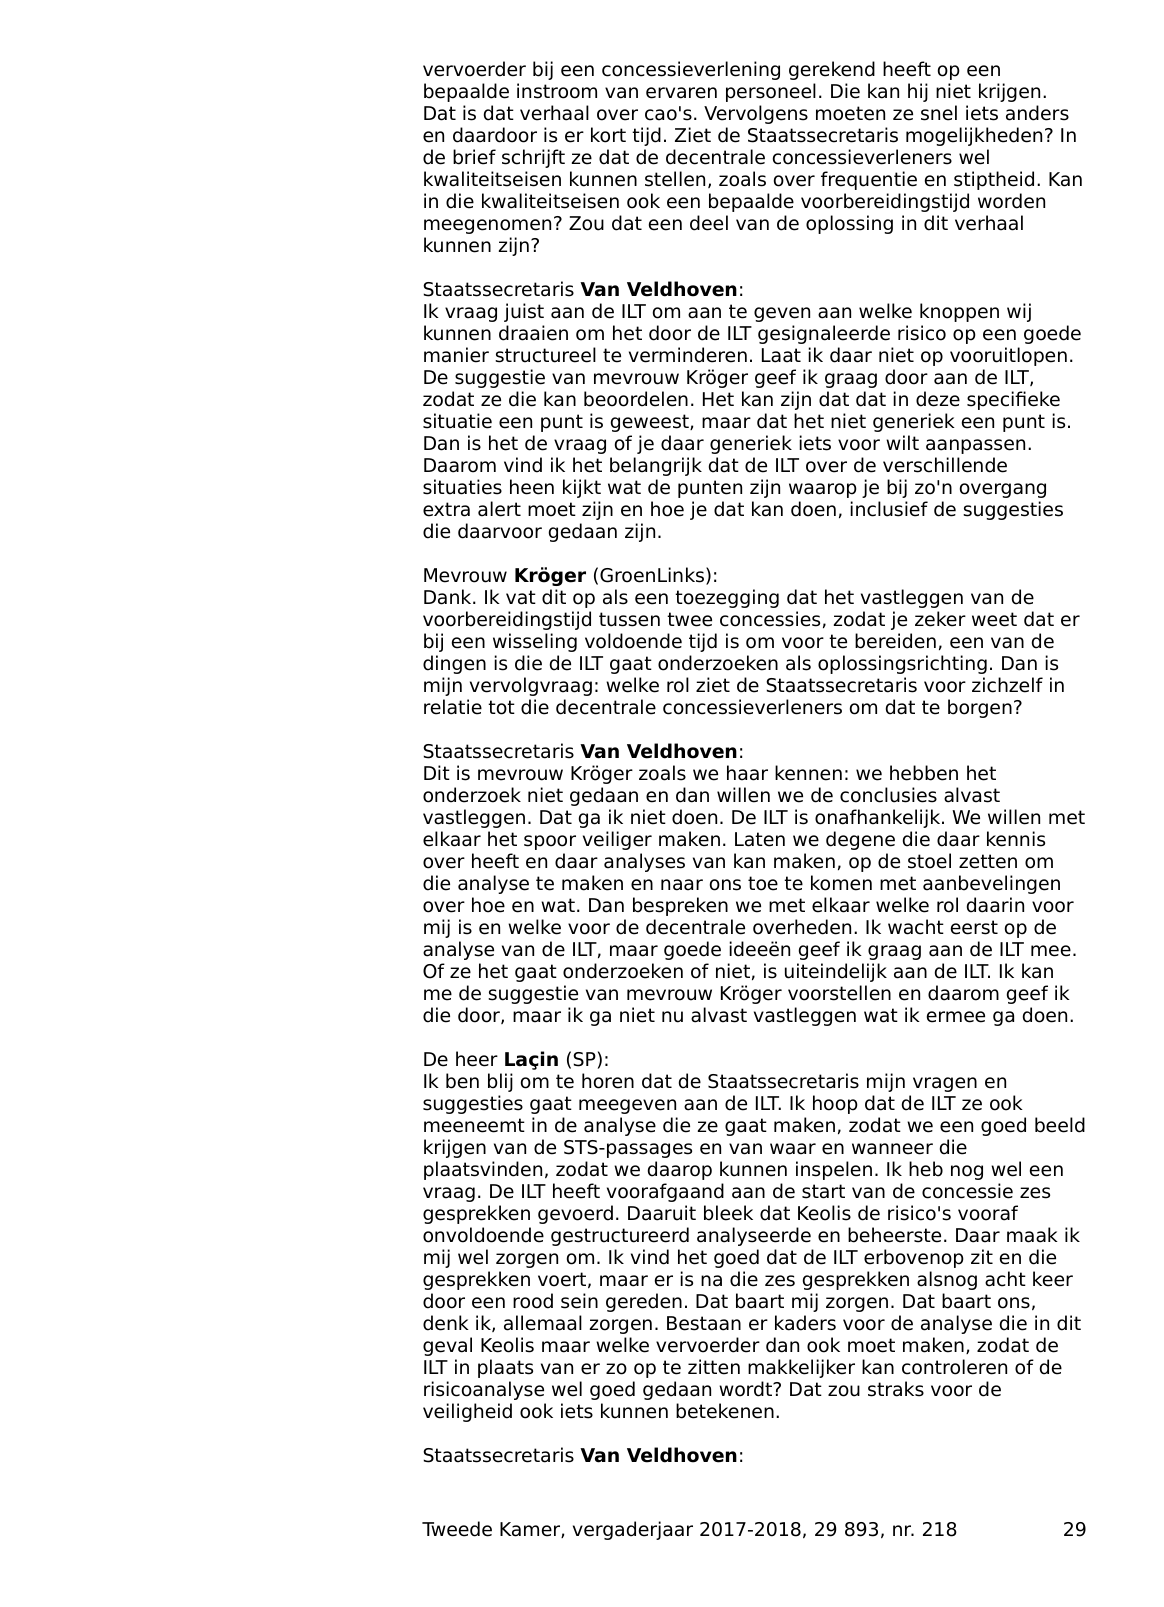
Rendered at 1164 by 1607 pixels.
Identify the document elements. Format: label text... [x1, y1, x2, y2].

text vervoerder bij een concessieverlening gerekend heeft op een bepaalde instroom van ervaren personeel. Die kan hij niet krijgen. Dat is dat verhaal over cao's. Vervolgens moeten ze snel iets anders en daardoor is er kort tijd. Ziet de Staatssecretaris mogelijkheden? In de brief schrijft ze dat de decentrale concessieverleners wel kwaliteitseisen kunnen stellen, zoals over frequentie en stiptheid. Kan in die kwaliteitseisen ook een bepaalde voorbereidingstijd worden meegenomen? Zou dat een deel van de oplossing in dit verhaal kunnen zijn? [422, 59, 1087, 257]
text Dank. Ik vat dit op als een toezegging dat het vastleggen van de voorbereidingstijd tussen twee concessies, zodat je zeker weet dat er bij een wisseling voldoende tijd is om voor te bereiden, een van de dingen is die de ILT gaat onderzoeken als oplossingsrichting. Dan is mijn vervolgvraag: welke rol ziet de Staatssecretaris voor zichzelf in relatie tot die decentrale concessieverleners om dat te borgen? [422, 587, 1087, 719]
text Mevrouw Kröger (GroenLinks): [422, 565, 1087, 587]
text Staatssecretaris Van Veldhoven: [422, 279, 1087, 301]
text Dit is mevrouw Kröger zoals we haar kennen: we hebben het onderzoek niet gedaan en dan willen we de conclusies alvast vastleggen. Dat ga ik niet doen. De ILT is onafhankelijk. We willen met elkaar het spoor veiliger maken. Laten we degene die daar kennis over heeft en daar analyses van kan maken, op de stoel zetten om die analyse te maken en naar ons toe te komen met aanbevelingen over hoe en wat. Dan bespreken we met elkaar welke rol daarin voor mij is en welke voor de decentrale overheden. Ik wacht eerst op de analyse van de ILT, maar goede ideeën geef ik graag aan de ILT mee. Of ze het gaat onderzoeken of niet, is uiteindelijk aan de ILT. Ik kan me de suggestie van mevrouw Kröger voorstellen en daarom geef ik die door, maar ik ga niet nu alvast vastleggen wat ik ermee ga doen. [422, 763, 1087, 1027]
text Staatssecretaris Van Veldhoven: [422, 741, 1087, 763]
text Staatssecretaris Van Veldhoven: [422, 1445, 1087, 1467]
text Ik ben blij om te horen dat de Staatssecretaris mijn vragen en suggesties gaat meegeven aan de ILT. Ik hoop dat de ILT ze ook meeneemt in de analyse die ze gaat maken, zodat we een goed beeld krijgen van de STS-passages en van waar en wanneer die plaatsvinden, zodat we daarop kunnen inspelen. Ik heb nog wel een vraag. De ILT heeft voorafgaand aan de start van de concessie zes gesprekken gevoerd. Daaruit bleek dat Keolis de risico's vooraf onvoldoende gestructureerd analyseerde en beheerste. Daar maak ik mij wel zorgen om. Ik vind het goed dat de ILT erbovenop zit en die gesprekken voert, maar er is na die zes gesprekken alsnog acht keer door een rood sein gereden. Dat baart mij zorgen. Dat baart ons, denk ik, allemaal zorgen. Bestaan er kaders voor de analyse die in dit geval Keolis maar welke vervoerder dan ook moet maken, zodat de ILT in plaats van er zo op te zitten makkelijker kan controleren of de risicoanalyse wel goed gedaan wordt? Dat zou straks voor de veiligheid ook iets kunnen betekenen. [422, 1071, 1087, 1423]
text De heer Laçin (SP): [422, 1049, 1087, 1071]
text Ik vraag juist aan de ILT om aan te geven aan welke knoppen wij kunnen draaien om het door de ILT gesignaleerde risico op een goede manier structureel te verminderen. Laat ik daar niet op vooruitlopen. De suggestie van mevrouw Kröger geef ik graag door aan de ILT, zodat ze die kan beoordelen. Het kan zijn dat dat in deze specifieke situatie een punt is geweest, maar dat het niet generiek een punt is. Dan is het de vraag of je daar generiek iets voor wilt aanpassen. Daarom vind ik het belangrijk dat de ILT over de verschillende situaties heen kijkt wat de punten zijn waarop je bij zo'n overgang extra alert moet zijn en hoe je dat kan doen, inclusief de suggesties die daarvoor gedaan zijn. [422, 301, 1087, 543]
